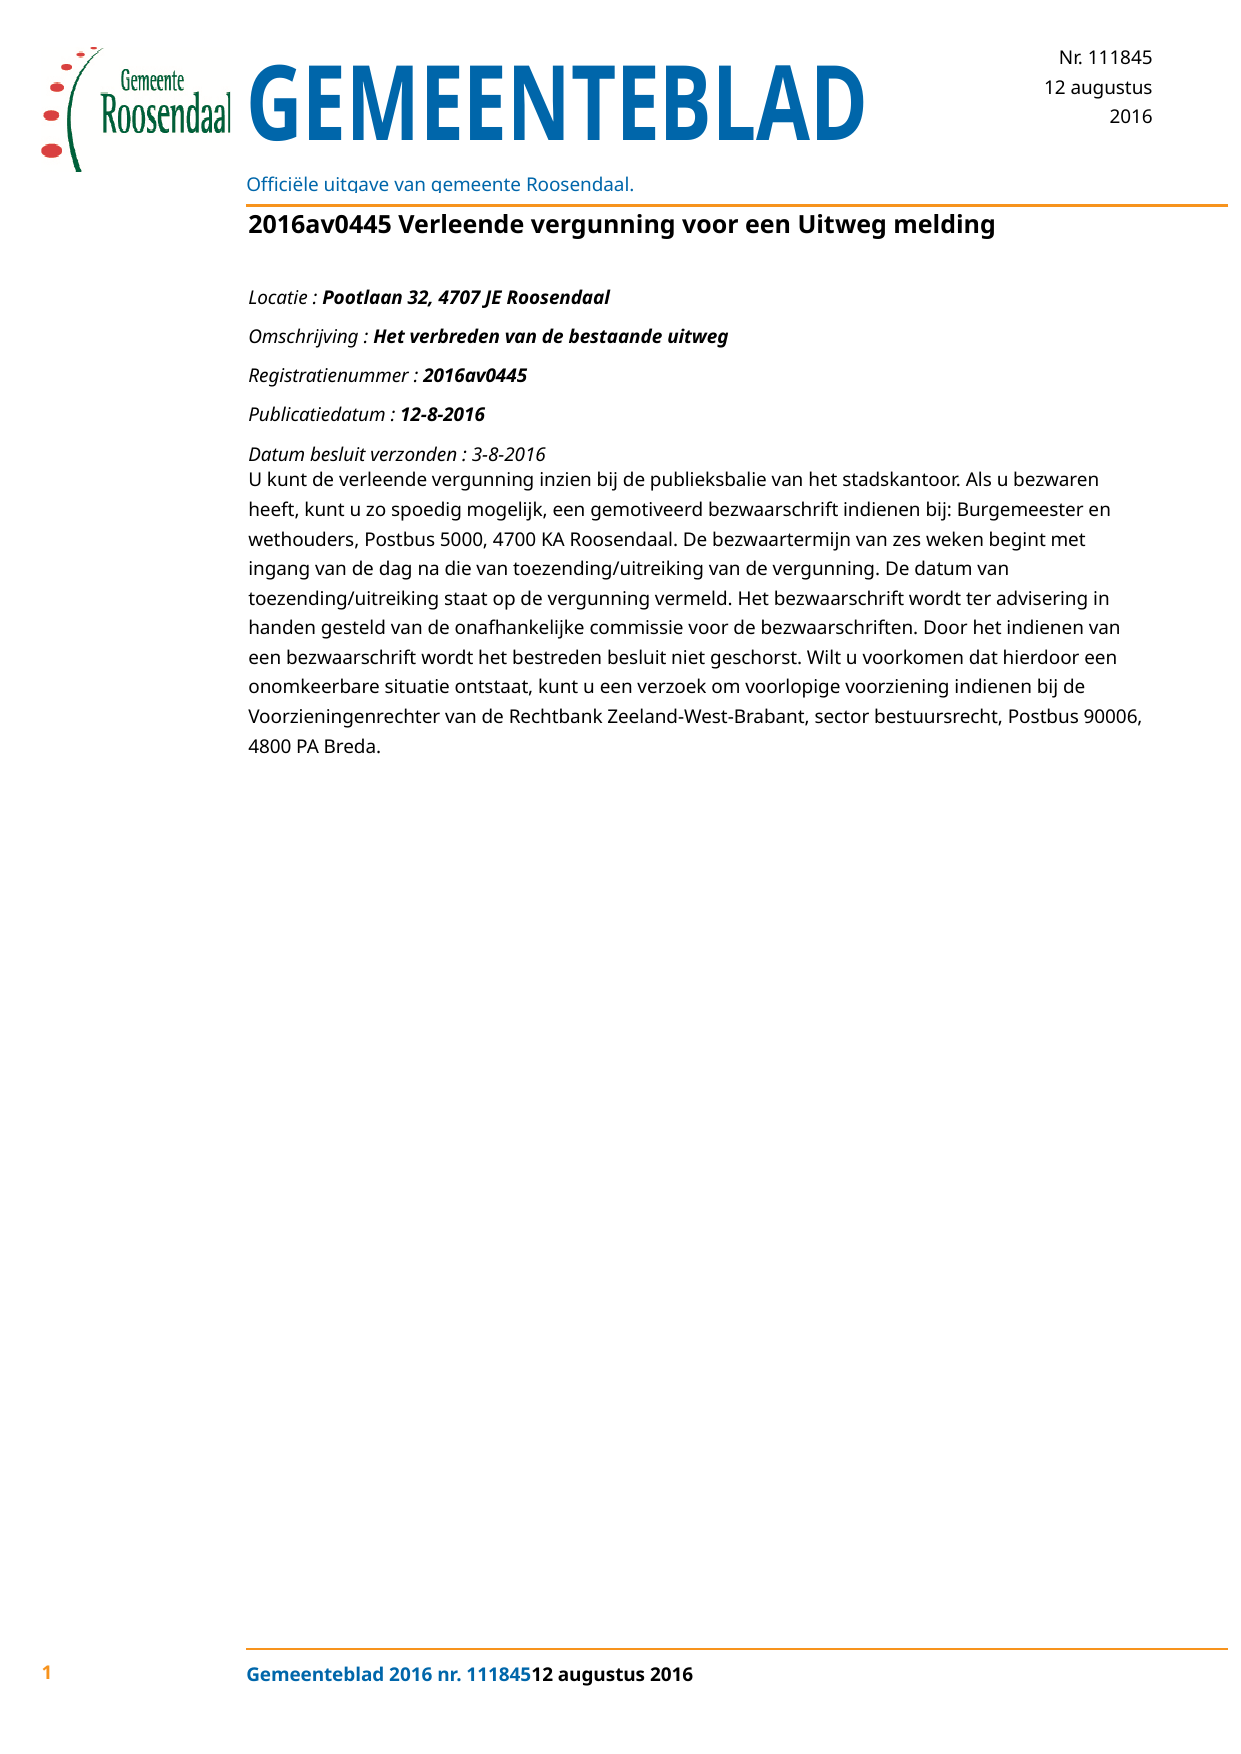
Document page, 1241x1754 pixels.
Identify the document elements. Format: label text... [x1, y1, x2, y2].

text 2016av0445 Verleende vergunning voor een Uitweg melding [248, 207, 1152, 241]
text Publicatiedatum : 12-8-2016 [248, 402, 1152, 427]
text Omschrijving : Het verbreden van de bestaande uitweg [248, 323, 1152, 349]
text U kunt de verleende vergunning inzien bij de publieksbalie van het stadskantoor. Als u bezwaren heeft, kunt u zo spoedig mogelijk, een gemotiveerd bezwaarschrift indienen bij: Burgemeester en wethouders, Postbus 5000, 4700 KA Roosendaal. De bezwaartermijn van zes weken begint met ingang van de dag na die van toezending/uitreiking van de vergunning. De datum van toezending/uitreiking staat op de vergunning vermeld. Het bezwaarschrift wordt ter advisering in handen gesteld van de onafhankelijke commissie voor de bezwaarschriften. Door het indienen van een bezwaarschrift wordt het bestreden besluit niet geschorst. Wilt u voorkomen dat hierdoor een onomkeerbare situatie ontstaat, kunt u een verzoek om voorlopige voorziening indienen bij de Voorzieningenrechter van de Rechtbank Zeeland-West-Brabant, sector bestuursrecht, Postbus 90006, 4800 PA Breda. [248, 467, 1152, 759]
text Locatie : Pootlaan 32, 4707 JE Roosendaal [248, 284, 1152, 309]
picture [41, 47, 231, 172]
text Registratienummer : 2016av0445 [248, 362, 1152, 388]
text Datum besluit verzonden : 3-8-2016 [248, 441, 1152, 467]
